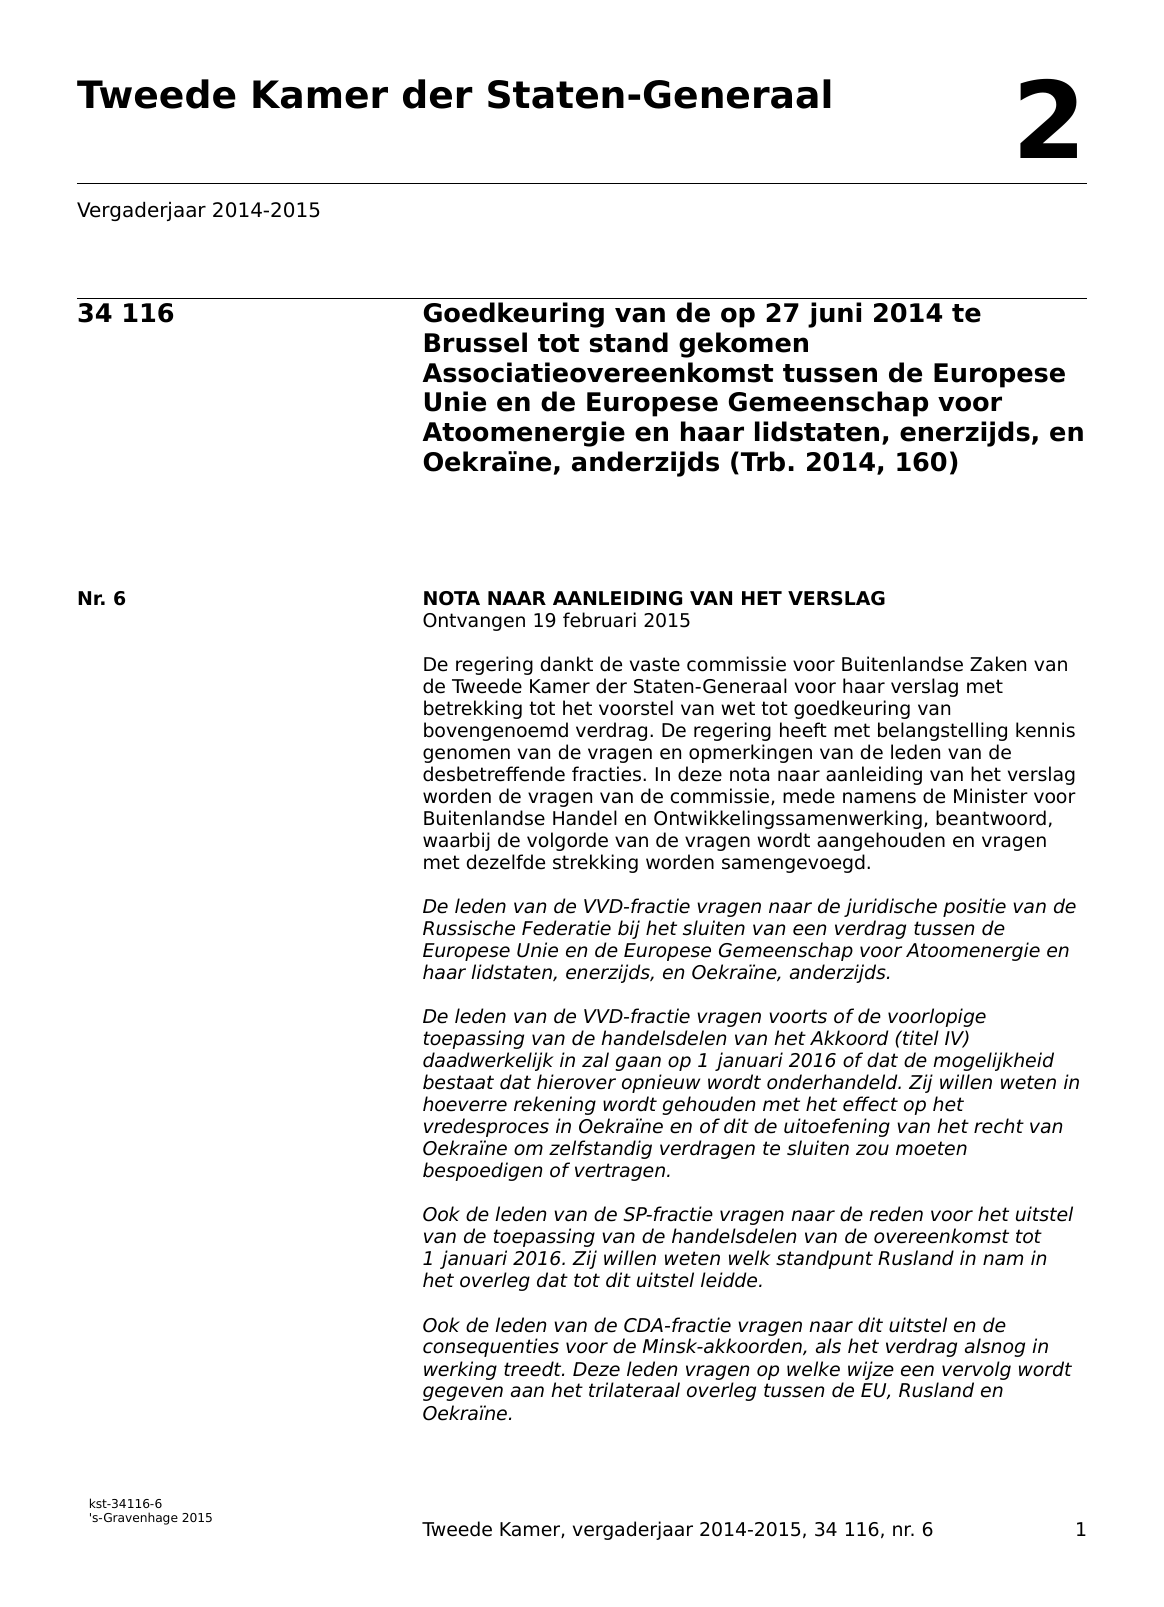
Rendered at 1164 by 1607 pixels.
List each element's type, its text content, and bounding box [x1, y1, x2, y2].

table_header Tweede Kamer der Staten-Generaal [77, 59, 886, 183]
text Ook de leden van de SP-fractie vragen naar de reden voor het uitstel van de toepassing van de handelsdelen van de overeenkomst tot 1 januari 2016. Zij willen weten welk standpunt Rusland in nam in het overleg dat tot dit uitstel leidde. [422, 1204, 1087, 1292]
text Ontvangen 19 februari 2015 [422, 610, 1087, 632]
text 's-Gravenhage 2015 [88, 1511, 323, 1525]
table_cell Vergaderjaar 2014-2015 [77, 184, 1087, 298]
text De regering dankt de vaste commissie voor Buitenlandse Zaken van de Tweede Kamer der Staten-Generaal voor haar verslag met betrekking tot het voorstel van wet tot goedkeuring van bovengenoemd verdrag. De regering heeft met belangstelling kennis genomen van de vragen en opmerkingen van de leden van de desbetreffende fracties. In deze nota naar aanleiding van het verslag worden de vragen van de commissie, mede namens de Minister voor Buitenlandse Handel en Ontwikkelingssamenwerking, beantwoord, waarbij de volgorde van de vragen wordt aangehouden en vragen met dezelfde strekking worden samengevoegd. [422, 654, 1087, 874]
text Ook de leden van de CDA-fractie vragen naar dit uitstel en de consequenties voor de Minsk-akkoorden, als het verdrag alsnog in werking treedt. Deze leden vragen op welke wijze een vervolg wordt gegeven aan het trilateraal overleg tussen de EU, Rusland en Oekraïne. [422, 1314, 1087, 1424]
text kst-34116-6 [88, 1497, 323, 1511]
text De leden van de VVD-fractie vragen naar de juridische positie van de Russische Federatie bij het sluiten van een verdrag tussen de Europese Unie en de Europese Gemeenschap voor Atoomenergie en haar lidstaten, enerzijds, en Oekraïne, anderzijds. [422, 896, 1087, 984]
text De leden van de VVD-fractie vragen voorts of de voorlopige toepassing van de handelsdelen van het Akkoord (titel IV) daadwerkelijk in zal gaan op 1 januari 2016 of dat de mogelijkheid bestaat dat hierover opnieuw wordt onderhandeld. Zij willen weten in hoeverre rekening wordt gehouden met het effect op het vredesproces in Oekraïne en of dit de uitoefening van het recht van Oekraïne om zelfstandig verdragen te sluiten zou moeten bespoedigen of vertragen. [422, 1006, 1087, 1182]
subtitle Nr. 6 NOTA NAAR AANLEIDING VAN HET VERSLAG [77, 588, 1087, 610]
table_header 2 [886, 59, 1087, 183]
subtitle 34 116 Goedkeuring van de op 27 juni 2014 te Brussel tot stand gekomen Associatieovereenkomst tussen de Europese Unie en de Europese Gemeenschap voor Atoomenergie en haar lidstaten, enerzijds, en Oekraïne, anderzijds (Trb. 2014, 160) [77, 299, 1087, 477]
